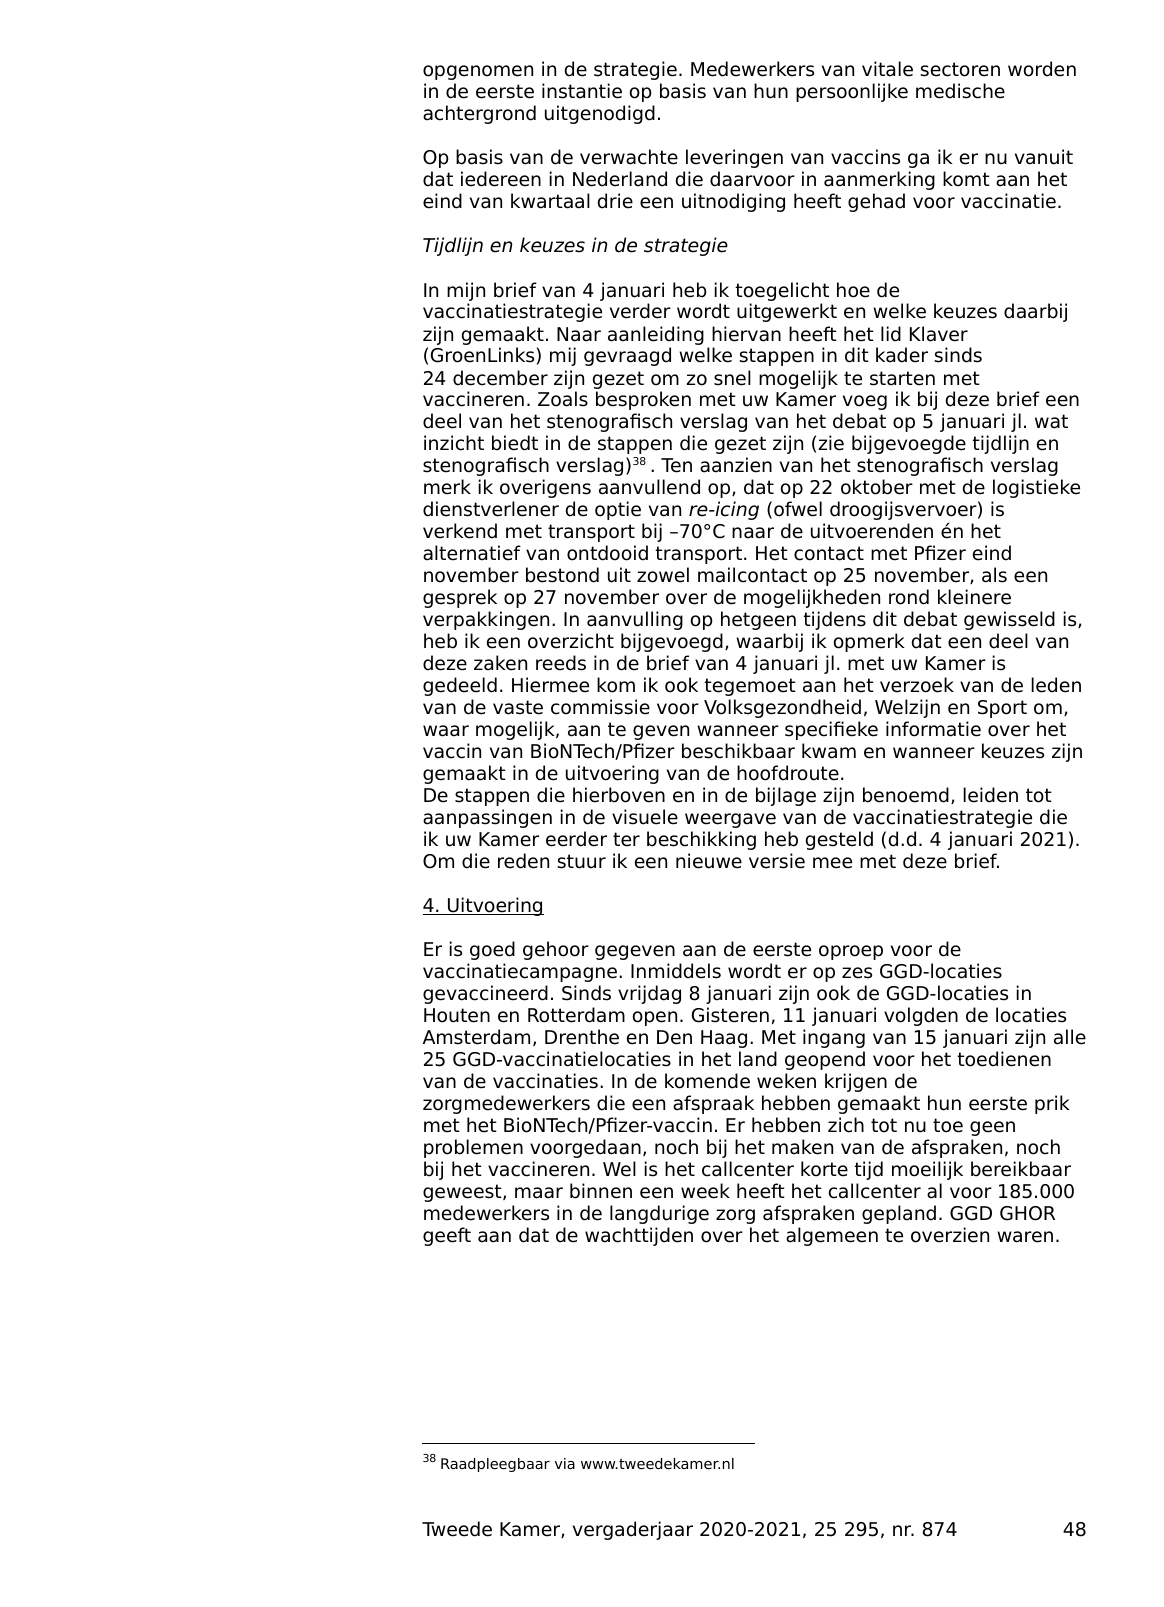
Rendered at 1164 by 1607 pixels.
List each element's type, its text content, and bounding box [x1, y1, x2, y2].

text opgenomen in de strategie. Medewerkers van vitale sectoren worden in de eerste instantie op basis van hun persoonlijke medische achtergrond uitgenodigd. [422, 59, 1087, 125]
text Raadpleegbaar via www.tweedekamer.nl [422, 1452, 1087, 1474]
subtitle 4. Uitvoering [422, 895, 1087, 917]
text De stappen die hierboven en in de bijlage zijn benoemd, leiden tot aanpassingen in de visuele weergave van de vaccinatiestrategie die ik uw Kamer eerder ter beschikking heb gesteld (d.d. 4 januari 2021). Om die reden stuur ik een nieuwe versie mee met deze brief. [422, 785, 1087, 873]
text Op basis van de verwachte leveringen van vaccins ga ik er nu vanuit dat iedereen in Nederland die daarvoor in aanmerking komt aan het eind van kwartaal drie een uitnodiging heeft gehad voor vaccinatie. [422, 147, 1087, 213]
text In mijn brief van 4 januari heb ik toegelicht hoe de vaccinatiestrategie verder wordt uitgewerkt en welke keuzes daarbij zijn gemaakt. Naar aanleiding hiervan heeft het lid Klaver (GroenLinks) mij gevraagd welke stappen in dit kader sinds 24 december zijn gezet om zo snel mogelijk te starten met vaccineren. Zoals besproken met uw Kamer voeg ik bij deze brief een deel van het stenografisch verslag van het debat op 5 januari jl. wat inzicht biedt in de stappen die gezet zijn (zie bijgevoegde tijdlijn en stenografisch verslag). Ten aanzien van het stenografisch verslag merk ik overigens aanvullend op, dat op 22 oktober met de logistieke dienstverlener de optie van re-icing (ofwel droogijsvervoer) is verkend met transport bij –70°C naar de uitvoerenden én het alternatief van ontdooid transport. Het contact met Pfizer eind november bestond uit zowel mailcontact op 25 november, als een gesprek op 27 november over de mogelijkheden rond kleinere verpakkingen. In aanvulling op hetgeen tijdens dit debat gewisseld is, heb ik een overzicht bijgevoegd, waarbij ik opmerk dat een deel van deze zaken reeds in de brief van 4 januari jl. met uw Kamer is gedeeld. Hiermee kom ik ook tegemoet aan het verzoek van de leden van de vaste commissie voor Volksgezondheid, Welzijn en Sport om, waar mogelijk, aan te geven wanneer specifieke informatie over het vaccin van BioNTech/Pfizer beschikbaar kwam en wanneer keuzes zijn gemaakt in de uitvoering van de hoofdroute. [422, 279, 1087, 785]
subtitle Tijdlijn en keuzes in de strategie [422, 235, 1087, 257]
text Er is goed gehoor gegeven aan de eerste oproep voor de vaccinatiecampagne. Inmiddels wordt er op zes GGD-locaties gevaccineerd. Sinds vrijdag 8 januari zijn ook de GGD-locaties in Houten en Rotterdam open. Gisteren, 11 januari volgden de locaties Amsterdam, Drenthe en Den Haag. Met ingang van 15 januari zijn alle 25 GGD-vaccinatielocaties in het land geopend voor het toedienen van de vaccinaties. In de komende weken krijgen de zorgmedewerkers die een afspraak hebben gemaakt hun eerste prik met het BioNTech/Pfizer-vaccin. Er hebben zich tot nu toe geen problemen voorgedaan, noch bij het maken van de afspraken, noch bij het vaccineren. Wel is het callcenter korte tijd moeilijk bereikbaar geweest, maar binnen een week heeft het callcenter al voor 185.000 medewerkers in de langdurige zorg afspraken gepland. GGD GHOR geeft aan dat de wachttijden over het algemeen te overzien waren. [422, 939, 1087, 1247]
